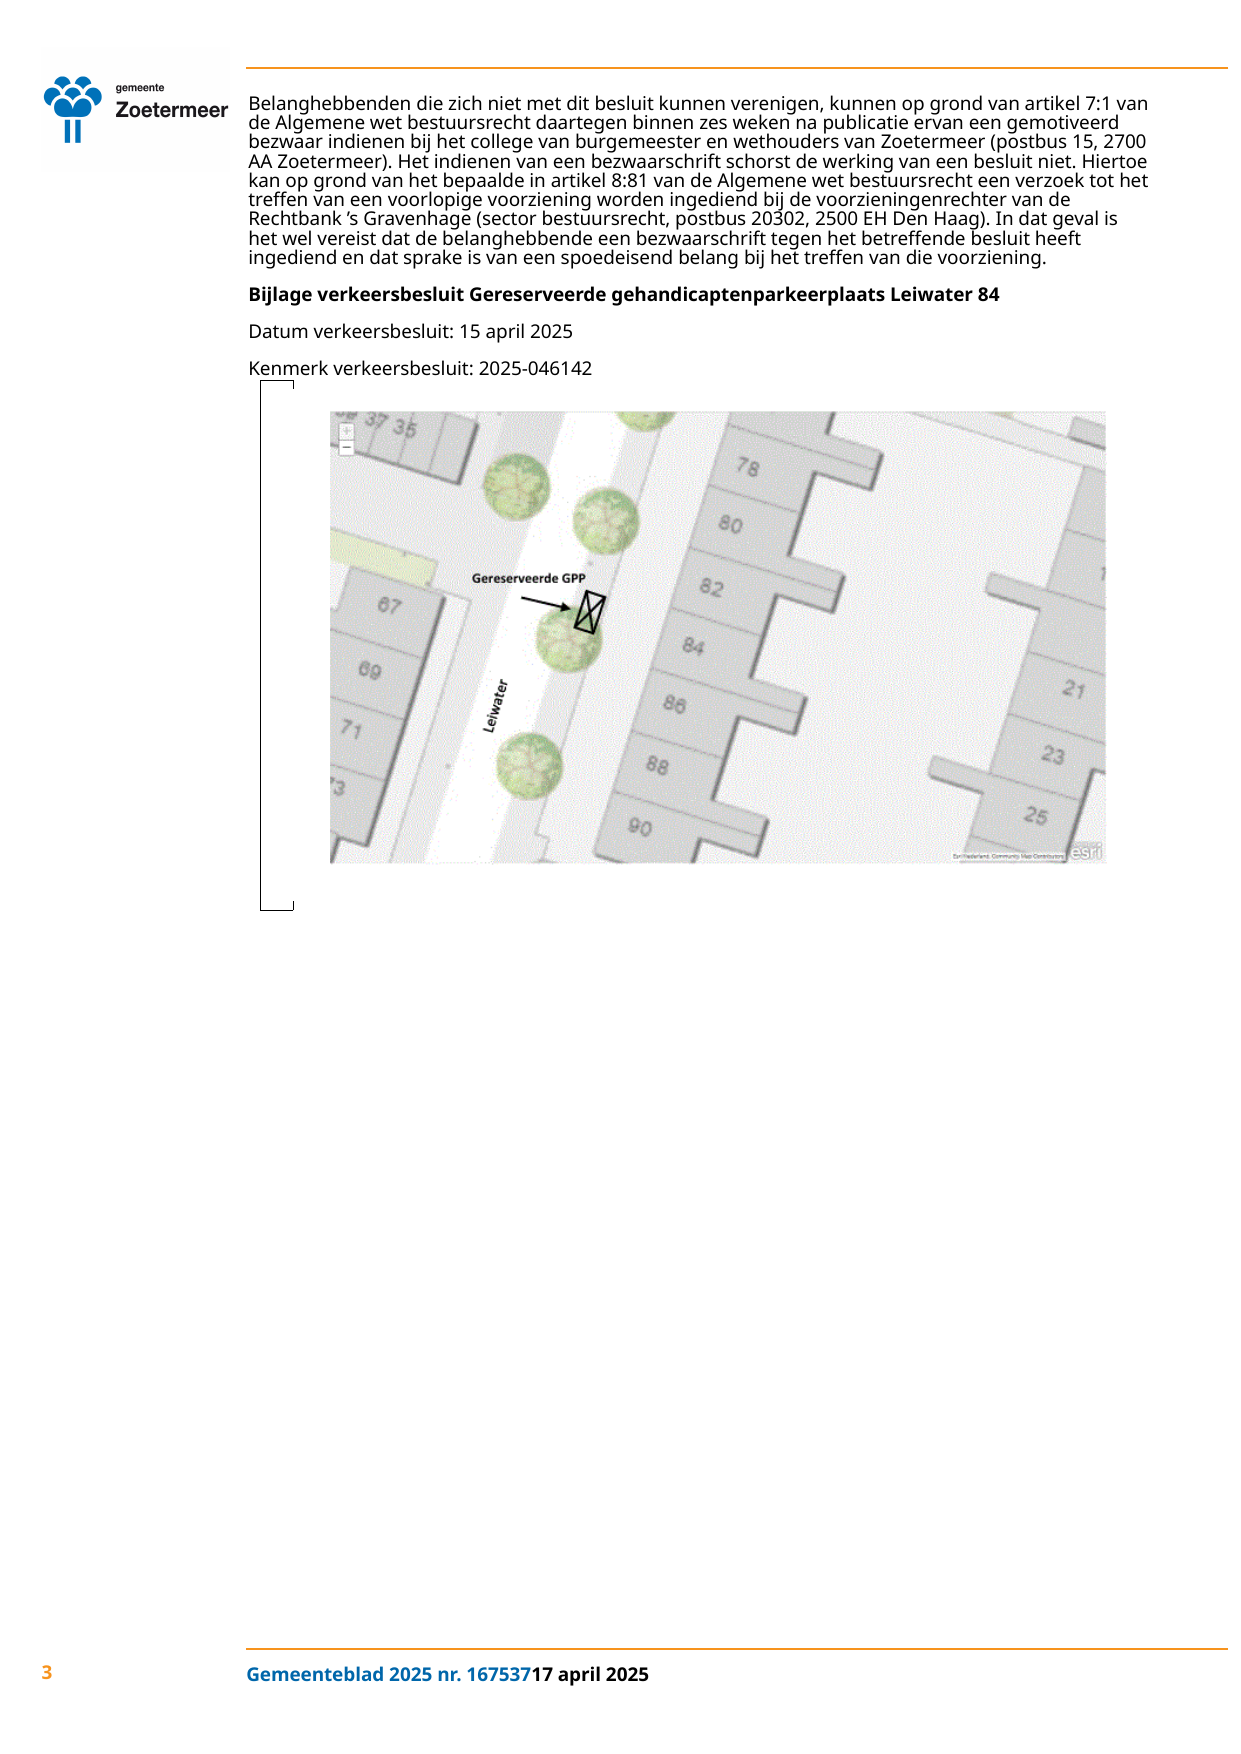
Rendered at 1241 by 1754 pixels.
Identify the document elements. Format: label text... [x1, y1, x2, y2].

picture [268, 389, 1155, 901]
text Datum verkeersbesluit: 15 april 2025 [248, 323, 1152, 342]
text Kenmerk verkeersbesluit: 2025-046142 [248, 360, 1152, 379]
text Belanghebbenden die zich niet met dit besluit kunnen verenigen, kunnen op grond van artikel 7:1 van de Algemene wet bestuursrecht daartegen binnen zes weken na publicatie ervan een gemotiveerd bezwaar indienen bij het college van burgemeester en wethouders van Zoetermeer (postbus 15, 2700 AA Zoetermeer). Het indienen van een bezwaarschrift schorst de werking van een besluit niet. Hiertoe kan op grond van het bepaalde in artikel 8:81 van de Algemene wet bestuursrecht een verzoek tot het treffen van een voorlopige voorziening worden ingediend bij de voorzieningenrechter van de Rechtbank ’s Gravenhage (sector bestuursrecht, postbus 20302, 2500 EH Den Haag). In dat geval is het wel vereist dat de belanghebbende een bezwaarschrift tegen het betreffende besluit heeft ingediend en dat sprake is van een spoedeisend belang bij het treffen van die voorziening. [248, 95, 1152, 268]
picture [41, 47, 231, 172]
text Bijlage verkeersbesluit Gereserveerde gehandicaptenparkeerplaats Leiwater 84 [248, 286, 1152, 305]
